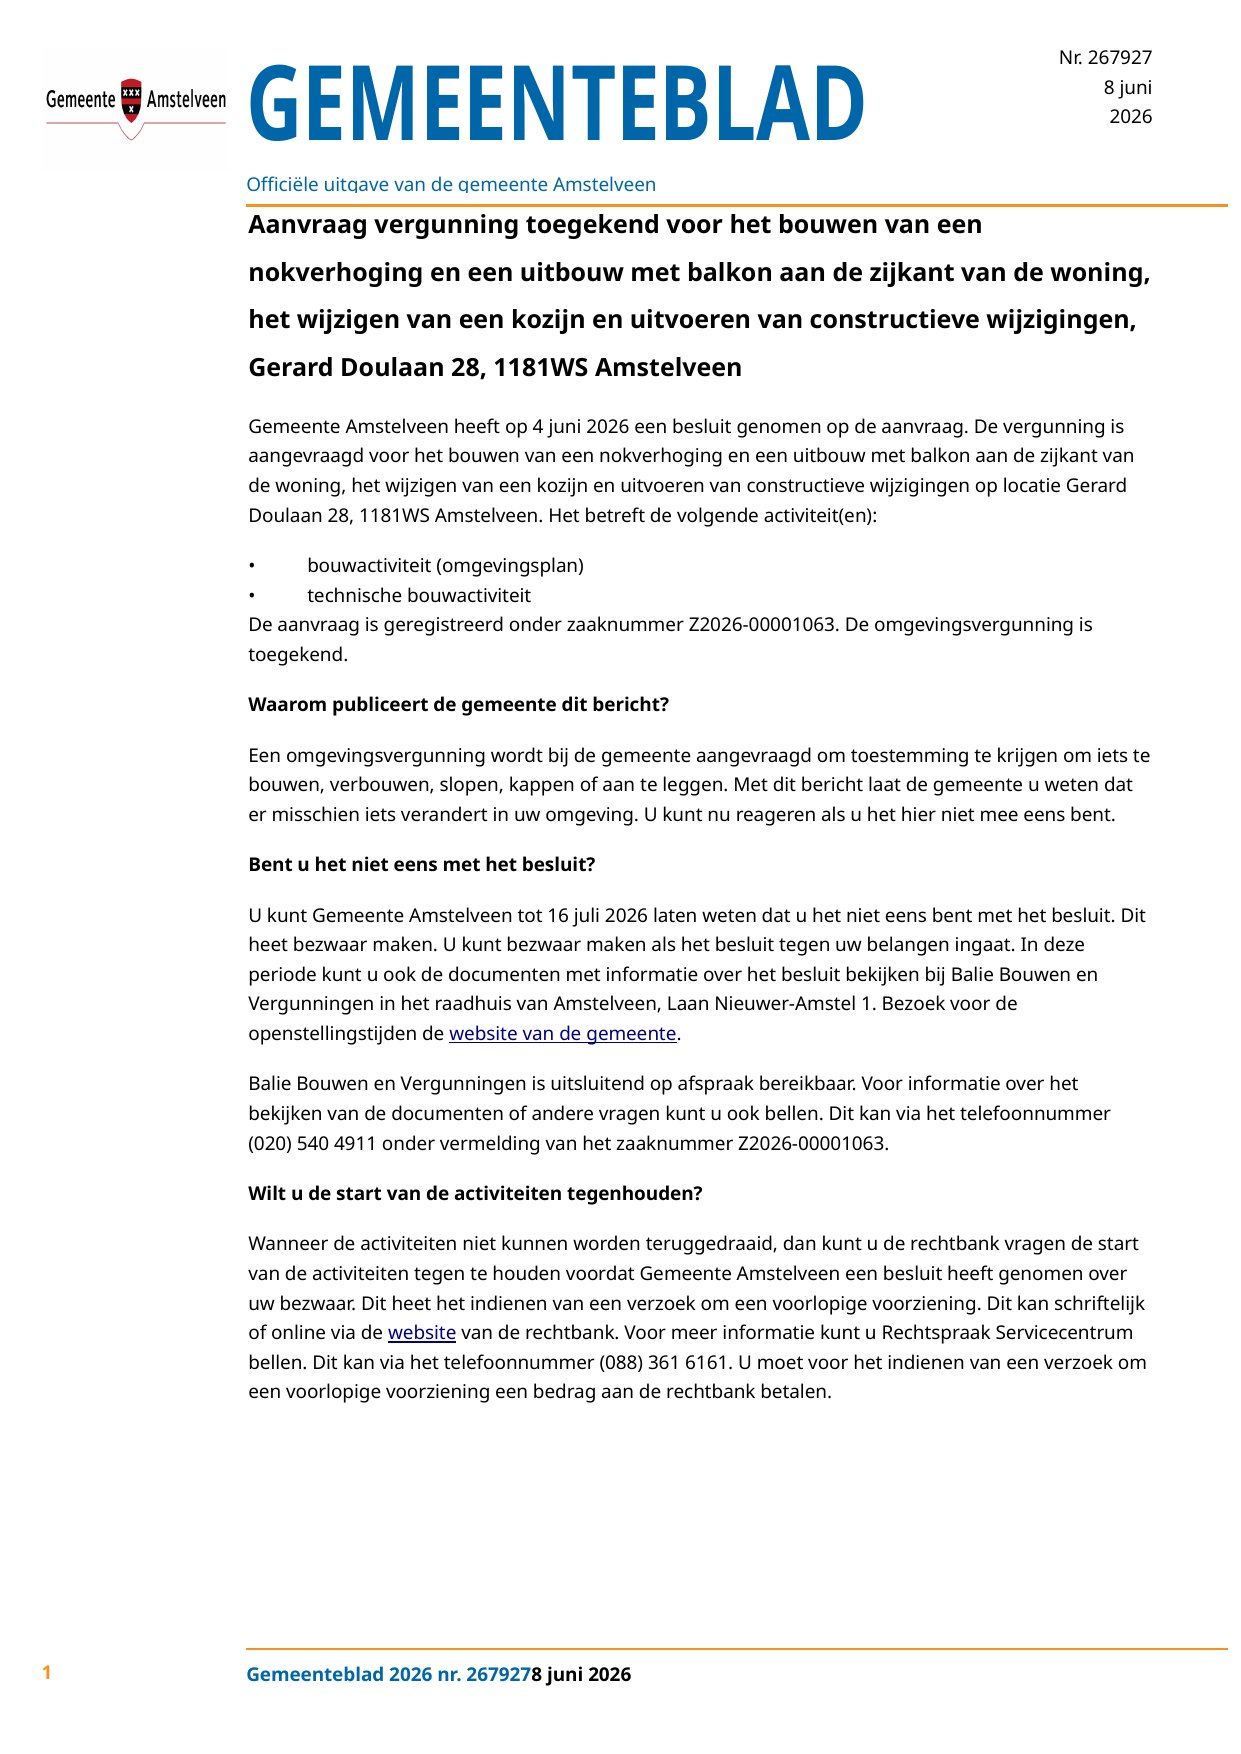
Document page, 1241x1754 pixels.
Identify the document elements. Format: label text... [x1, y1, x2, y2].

list bouwactiviteit (omgevingsplan) [248, 552, 1152, 578]
list technische bouwactiviteit [248, 582, 1152, 608]
text Aanvraag vergunning toegekend voor het bouwen van een nokverhoging en een uitbouw met balkon aan de zijkant van de woning, het wijzigen van een kozijn en uitvoeren van constructieve wijzigingen, Gerard Doulaan 28, 1181WS Amstelveen [248, 207, 1152, 384]
text Wanneer de activiteiten niet kunnen worden teruggedraaid, dan kunt u de rechtbank vragen de start van de activiteiten tegen te houden voordat Gemeente Amstelveen een besluit heeft genomen over uw bezwaar. Dit heet het indienen van een verzoek om een voorlopige voorziening. Dit kan schriftelijk of online via de website van de rechtbank. Voor meer informatie kunt u Rechtspraak Servicecentrum bellen. Dit kan via het telefoonnummer (088) 361 6161. U moet voor het indienen van een verzoek om een voorlopige voorziening een bedrag aan de rechtbank betalen. [248, 1231, 1152, 1404]
text Een omgevingsvergunning wordt bij de gemeente aangevraagd om toestemming te krijgen om iets te bouwen, verbouwen, slopen, kappen of aan te leggen. Met dit bericht laat de gemeente u weten dat er misschien iets verandert in uw omgeving. U kunt nu reageren als u het hier niet mee eens bent. [248, 742, 1152, 827]
text Bent u het niet eens met het besluit? [248, 851, 1152, 877]
picture [41, 47, 231, 172]
text Balie Bouwen en Vergunningen is uitsluitend op afspraak bereikbaar. Voor informatie over het bekijken van de documenten of andere vragen kunt u ook bellen. Dit kan via het telefoonnummer (020) 540 4911 onder vermelding van het zaaknummer Z2026-00001063. [248, 1071, 1152, 1156]
text Gemeente Amstelveen heeft op 4 juni 2026 een besluit genomen op de aanvraag. De vergunning is aangevraagd voor het bouwen van een nokverhoging en een uitbouw met balkon aan de zijkant van de woning, het wijzigen van een kozijn en uitvoeren van constructieve wijzigingen op locatie Gerard Doulaan 28, 1181WS Amstelveen. Het betreft de volgende activiteit(en): [248, 413, 1152, 528]
text U kunt Gemeente Amstelveen tot 16 juli 2026 laten weten dat u het niet eens bent met het besluit. Dit heet bezwaar maken. U kunt bezwaar maken als het besluit tegen uw belangen ingaat. In deze periode kunt u ook de documenten met informatie over het besluit bekijken bij Balie Bouwen en Vergunningen in het raadhuis van Amstelveen, Laan Nieuwer-Amstel 1. Bezoek voor de openstellingstijden de website van de gemeente. [248, 902, 1152, 1046]
text Wilt u de start van de activiteiten tegenhouden? [248, 1180, 1152, 1206]
text Waarom publiceert de gemeente dit bericht? [248, 691, 1152, 717]
text De aanvraag is geregistreerd onder zaaknummer Z2026-00001063. De omgevingsvergunning is toegekend. [248, 611, 1152, 667]
